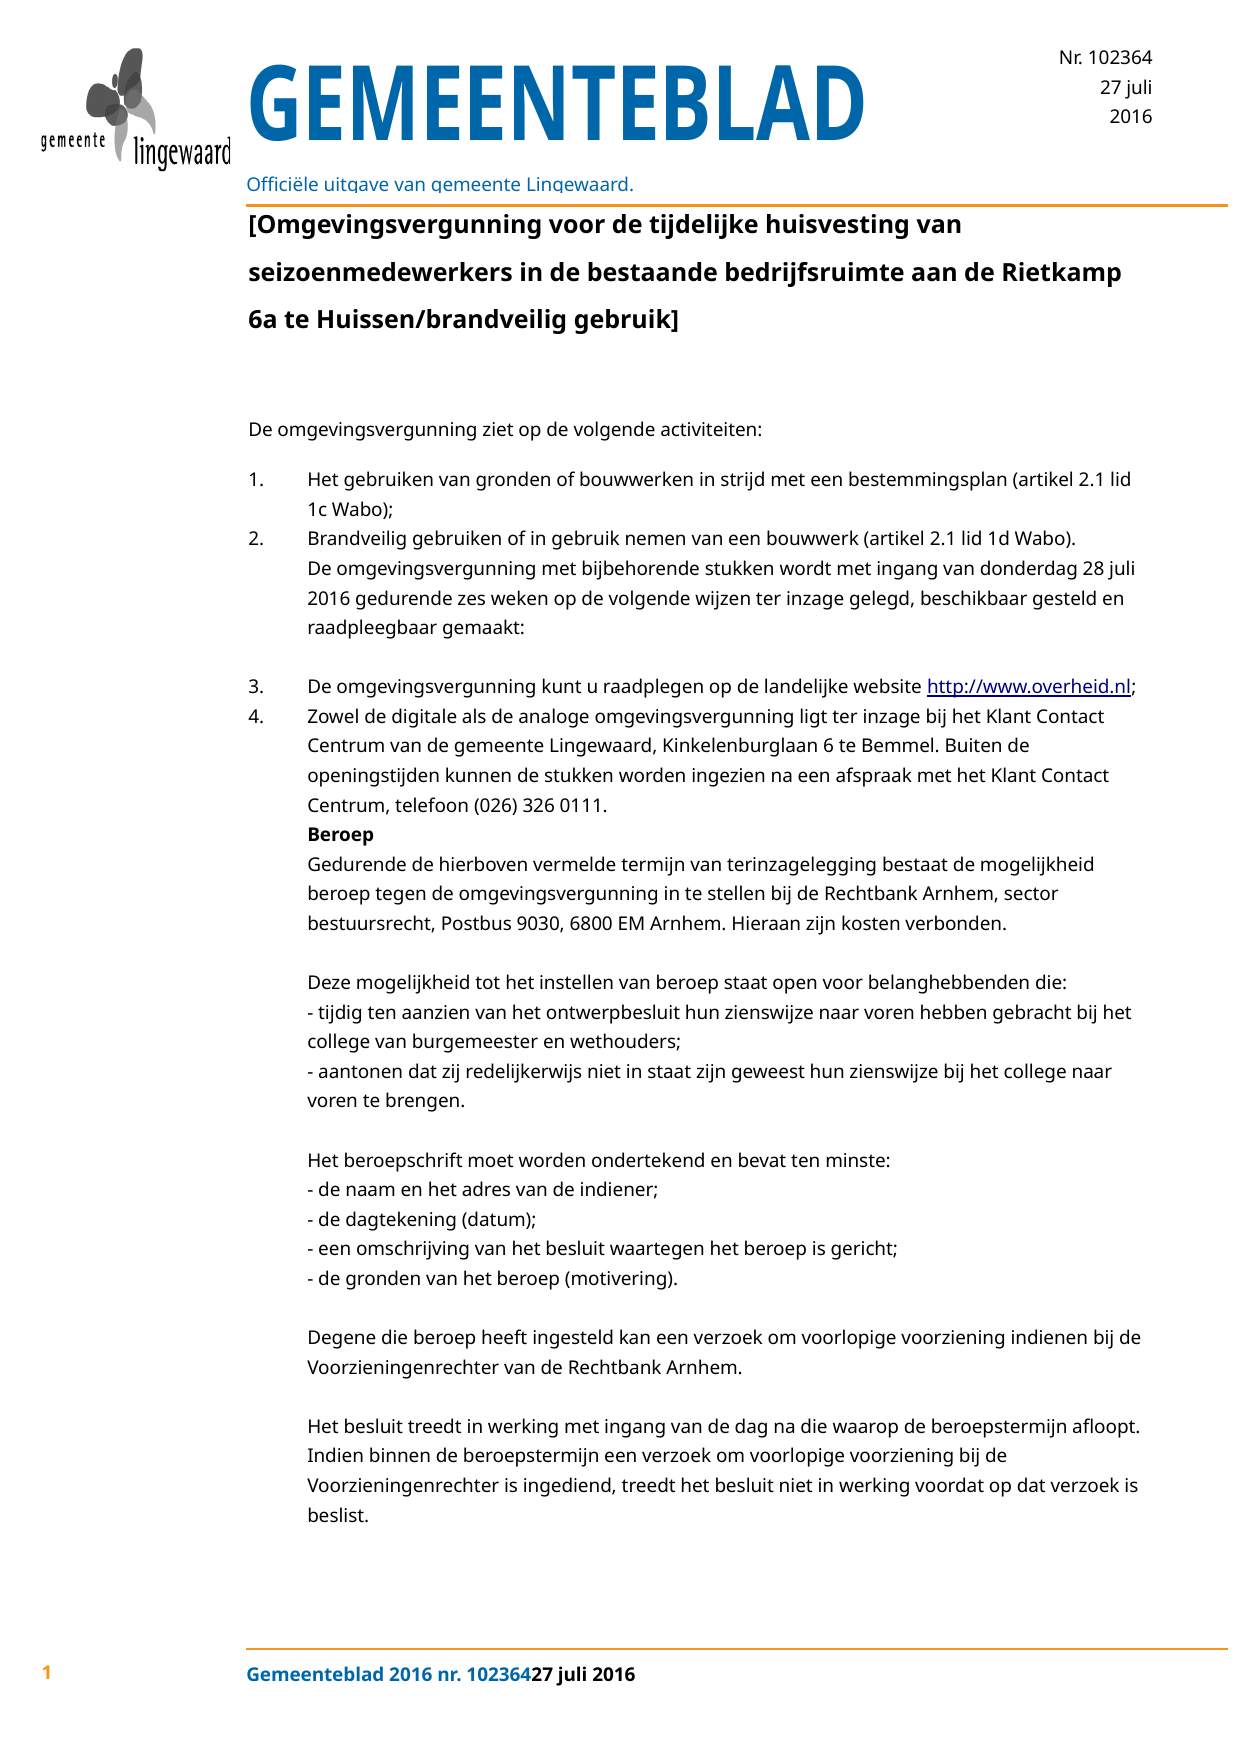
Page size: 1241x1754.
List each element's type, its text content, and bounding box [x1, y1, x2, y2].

list Beroep [248, 821, 1152, 847]
list - tijdig ten aanzien van het ontwerpbesluit hun zienswijze naar voren hebben gebracht bij het college van burgemeester en wethouders; [248, 999, 1152, 1054]
list Het gebruiken van gronden of bouwwerken in strijd met een bestemmingsplan (artikel 2.1 lid 1c Wabo); [248, 466, 1152, 522]
list - aantonen dat zij redelijkerwijs niet in staat zijn geweest hun zienswijze bij het college naar voren te brengen. [248, 1058, 1152, 1113]
list - een omschrijving van het besluit waartegen het beroep is gericht; [248, 1236, 1152, 1261]
text De omgevingsvergunning ziet op de volgende activiteiten: [248, 416, 1152, 442]
list Degene die beroep heeft ingesteld kan een verzoek om voorlopige voorziening indienen bij de Voorzieningenrechter van de Rechtbank Arnhem. [248, 1324, 1152, 1379]
list - de gronden van het beroep (motivering). [248, 1265, 1152, 1291]
list Deze mogelijkheid tot het instellen van beroep staat open voor belanghebbenden die: [248, 969, 1152, 995]
list Zowel de digitale als de analoge omgevingsvergunning ligt ter inzage bij het Klant Contact Centrum van de gemeente Lingewaard, Kinkelenburglaan 6 te Bemmel. Buiten de openingstijden kunnen de stukken worden ingezien na een afspraak met het Klant Contact Centrum, telefoon (026) 326 0111. [248, 703, 1152, 817]
list - de dagtekening (datum); [248, 1206, 1152, 1232]
list Gedurende de hierboven vermelde termijn van terinzagelegging bestaat de mogelijkheid beroep tegen de omgevingsvergunning in te stellen bij de Rechtbank Arnhem, sector bestuursrecht, Postbus 9030, 6800 EM Arnhem. Hieraan zijn kosten verbonden. [248, 851, 1152, 936]
list De omgevingsvergunning kunt u raadplegen op de landelijke website http://www.overheid.nl; [248, 673, 1152, 699]
list Het besluit treedt in werking met ingang van de dag na die waarop de beroepstermijn afloopt. [248, 1413, 1152, 1439]
text [Omgevingsvergunning voor de tijdelijke huisvesting van seizoenmedewerkers in de bestaande bedrijfsruimte aan de Rietkamp 6a te Huissen/brandveilig gebruik] [248, 207, 1152, 336]
list Indien binnen de beroepstermijn een verzoek om voorlopige voorziening bij de Voorzieningenrechter is ingediend, treedt het besluit niet in werking voordat op dat verzoek is beslist. [248, 1443, 1152, 1527]
list Brandveilig gebruiken of in gebruik nemen van een bouwwerk (artikel 2.1 lid 1d Wabo). [248, 526, 1152, 551]
list - de naam en het adres van de indiener; [248, 1176, 1152, 1202]
picture [41, 47, 231, 172]
list De omgevingsvergunning met bijbehorende stukken wordt met ingang van donderdag 28 juli 2016 gedurende zes weken op de volgende wijzen ter inzage gelegd, beschikbaar gesteld en raadpleegbaar gemaakt: [248, 555, 1152, 640]
list Het beroepschrift moet worden ondertekend en bevat ten minste: [248, 1147, 1152, 1172]
